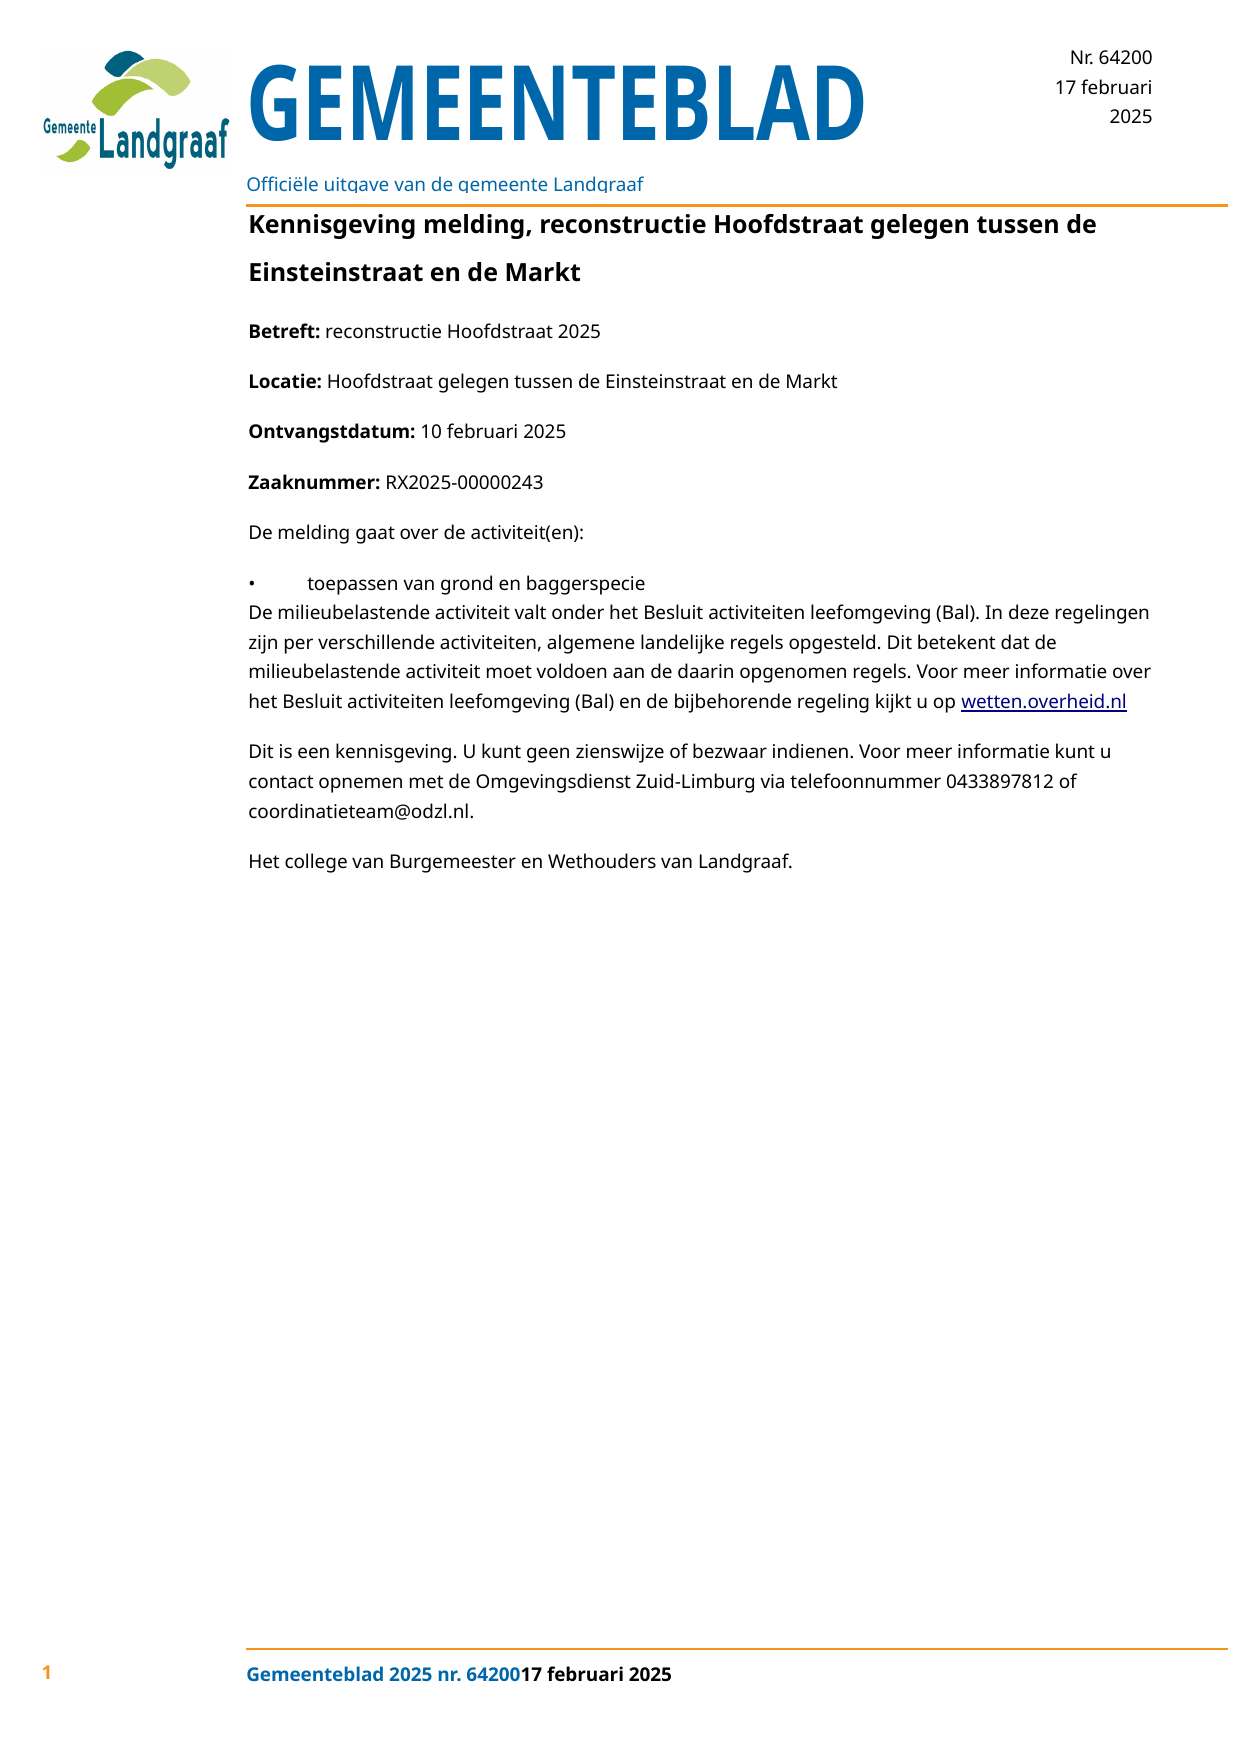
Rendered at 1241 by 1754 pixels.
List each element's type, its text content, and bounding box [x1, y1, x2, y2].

text Locatie: Hoofdstraat gelegen tussen de Einsteinstraat en de Markt [248, 368, 1152, 394]
text Zaaknummer: RX2025-00000243 [248, 469, 1152, 495]
text Het college van Burgemeester en Wethouders van Landgraaf. [248, 848, 1152, 874]
text De milieubelastende activiteit valt onder het Besluit activiteiten leefomgeving (Bal). In deze regelingen zijn per verschillende activiteiten, algemene landelijke regels opgesteld. Dit betekent dat de milieubelastende activiteit moet voldoen aan de daarin opgenomen regels. Voor meer informatie over het Besluit activiteiten leefomgeving (Bal) en de bijbehorende regeling kijkt u op wetten.overheid.nl [248, 599, 1152, 714]
picture [41, 47, 231, 172]
text Dit is een kennisgeving. U kunt geen zienswijze of bezwaar indienen. Voor meer informatie kunt u contact opnemen met de Omgevingsdienst Zuid-Limburg via telefoonnummer 0433897812 of coordinatieteam@odzl.nl. [248, 739, 1152, 824]
text Kennisgeving melding, reconstructie Hoofdstraat gelegen tussen de Einsteinstraat en de Markt [248, 207, 1152, 288]
text Betreft: reconstructie Hoofdstraat 2025 [248, 318, 1152, 344]
text Ontvangstdatum: 10 februari 2025 [248, 419, 1152, 444]
list toepassen van grond en baggerspecie [248, 570, 1152, 596]
text De melding gaat over de activiteit(en): [248, 519, 1152, 545]
